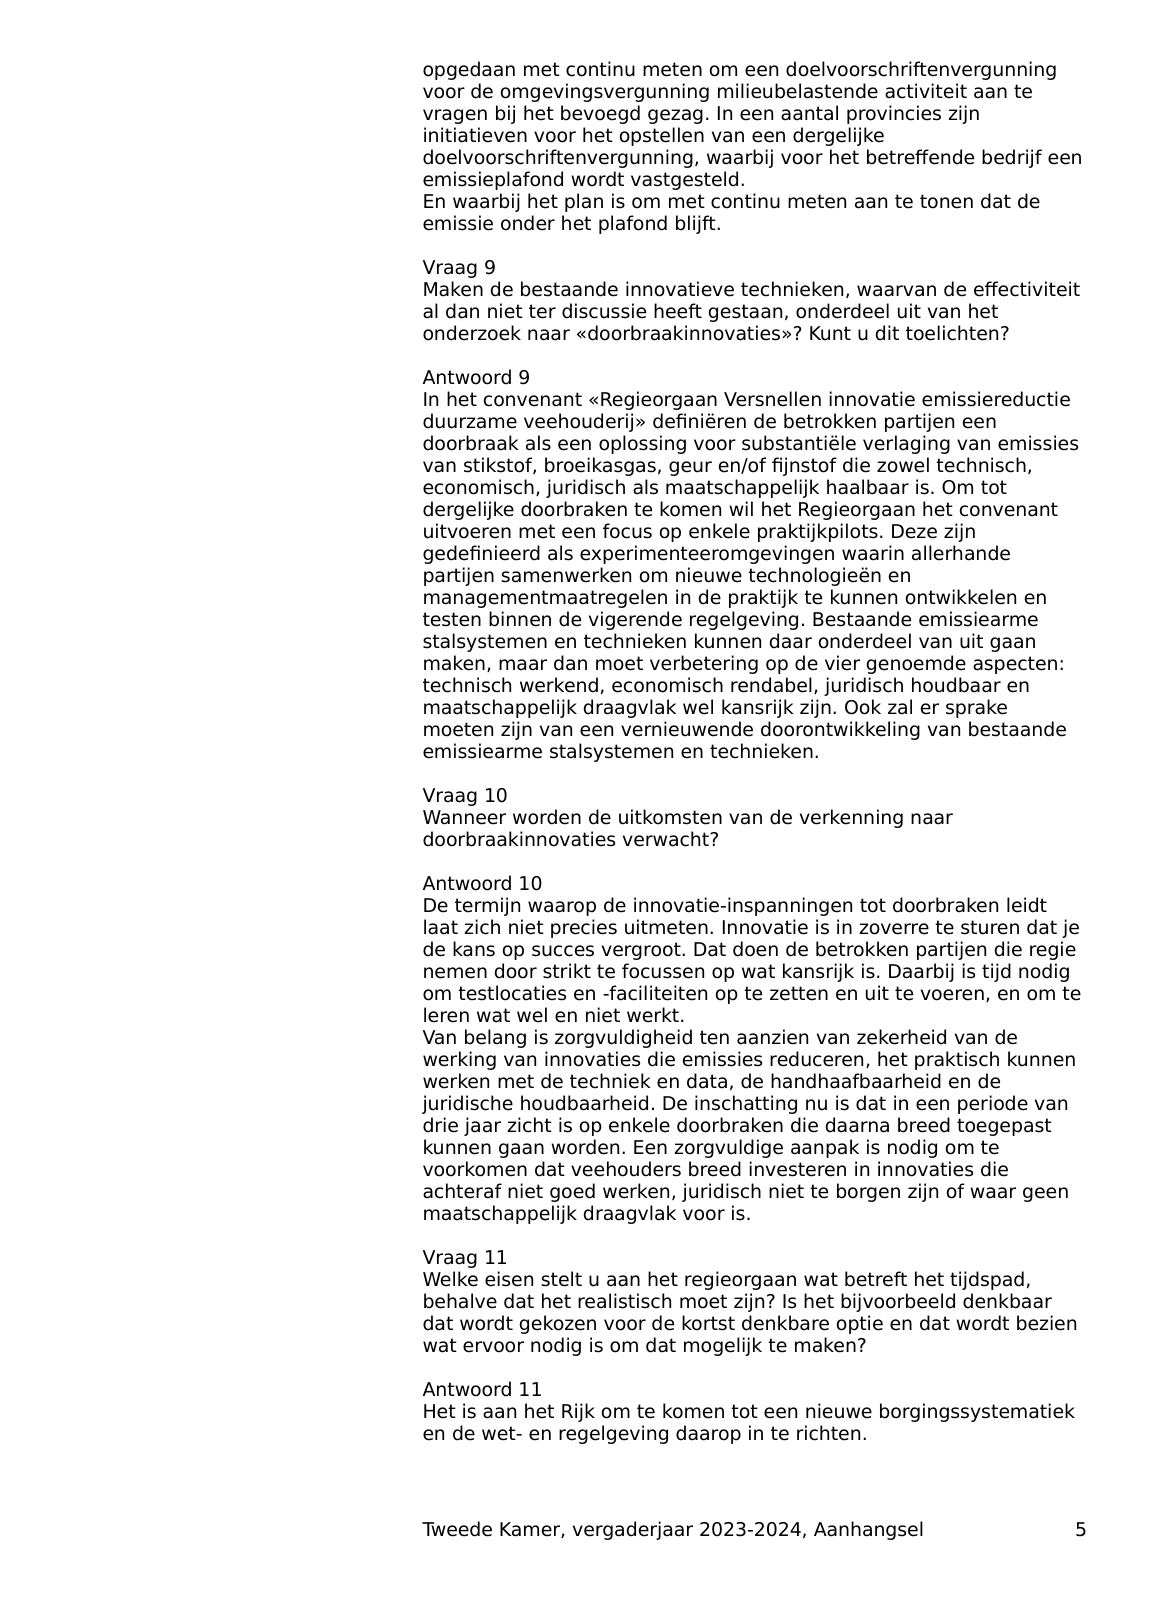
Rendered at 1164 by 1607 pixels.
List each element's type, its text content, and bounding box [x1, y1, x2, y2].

text De termijn waarop de innovatie-inspanningen tot doorbraken leidt laat zich niet precies uitmeten. Innovatie is in zoverre te sturen dat je de kans op succes vergroot. Dat doen de betrokken partijen die regie nemen door strikt te focussen op wat kansrijk is. Daarbij is tijd nodig om testlocaties en -faciliteiten op te zetten en uit te voeren, en om te leren wat wel en niet werkt. [422, 895, 1087, 1027]
text Van belang is zorgvuldigheid ten aanzien van zekerheid van de werking van innovaties die emissies reduceren, het praktisch kunnen werken met de techniek en data, de handhaafbaarheid en de juridische houdbaarheid. De inschatting nu is dat in een periode van drie jaar zicht is op enkele doorbraken die daarna breed toegepast kunnen gaan worden. Een zorgvuldige aanpak is nodig om te voorkomen dat veehouders breed investeren in innovaties die achteraf niet goed werken, juridisch niet te borgen zijn of waar geen maatschappelijk draagvlak voor is. [422, 1027, 1087, 1225]
text opgedaan met continu meten om een doelvoorschriftenvergunning voor de omgevingsvergunning milieubelastende activiteit aan te vragen bij het bevoegd gezag. In een aantal provincies zijn initiatieven voor het opstellen van een dergelijke doelvoorschriftenvergunning, waarbij voor het betreffende bedrijf een emissieplafond wordt vastgesteld. [422, 59, 1087, 191]
text Antwoord 10 [422, 873, 1087, 895]
text En waarbij het plan is om met continu meten aan te tonen dat de emissie onder het plafond blijft. [422, 191, 1087, 235]
text Vraag 9 [422, 257, 1087, 279]
text Wanneer worden de uitkomsten van de verkenning naar doorbraakinnovaties verwacht? [422, 807, 1087, 851]
text Vraag 11 [422, 1247, 1087, 1269]
text Maken de bestaande innovatieve technieken, waarvan de effectiviteit al dan niet ter discussie heeft gestaan, onderdeel uit van het onderzoek naar «doorbraakinnovaties»? Kunt u dit toelichten? [422, 279, 1087, 345]
text Antwoord 11 [422, 1379, 1087, 1401]
text In het convenant «Regieorgaan Versnellen innovatie emissiereductie duurzame veehouderij» definiëren de betrokken partijen een doorbraak als een oplossing voor substantiële verlaging van emissies van stikstof, broeikasgas, geur en/of fijnstof die zowel technisch, economisch, juridisch als maatschappelijk haalbaar is. Om tot dergelijke doorbraken te komen wil het Regieorgaan het convenant uitvoeren met een focus op enkele praktijkpilots. Deze zijn gedefinieerd als experimenteeromgevingen waarin allerhande partijen samenwerken om nieuwe technologieën en managementmaatregelen in de praktijk te kunnen ontwikkelen en testen binnen de vigerende regelgeving. Bestaande emissiearme stalsystemen en technieken kunnen daar onderdeel van uit gaan maken, maar dan moet verbetering op de vier genoemde aspecten: technisch werkend, economisch rendabel, juridisch houdbaar en maatschappelijk draagvlak wel kansrijk zijn. Ook zal er sprake moeten zijn van een vernieuwende doorontwikkeling van bestaande emissiearme stalsystemen en technieken. [422, 389, 1087, 763]
text Vraag 10 [422, 785, 1087, 807]
text Welke eisen stelt u aan het regieorgaan wat betreft het tijdspad, behalve dat het realistisch moet zijn? Is het bijvoorbeeld denkbaar dat wordt gekozen voor de kortst denkbare optie en dat wordt bezien wat ervoor nodig is om dat mogelijk te maken? [422, 1269, 1087, 1357]
text Antwoord 9 [422, 367, 1087, 389]
text Het is aan het Rijk om te komen tot een nieuwe borgingssystematiek en de wet- en regelgeving daarop in te richten. [422, 1401, 1087, 1445]
